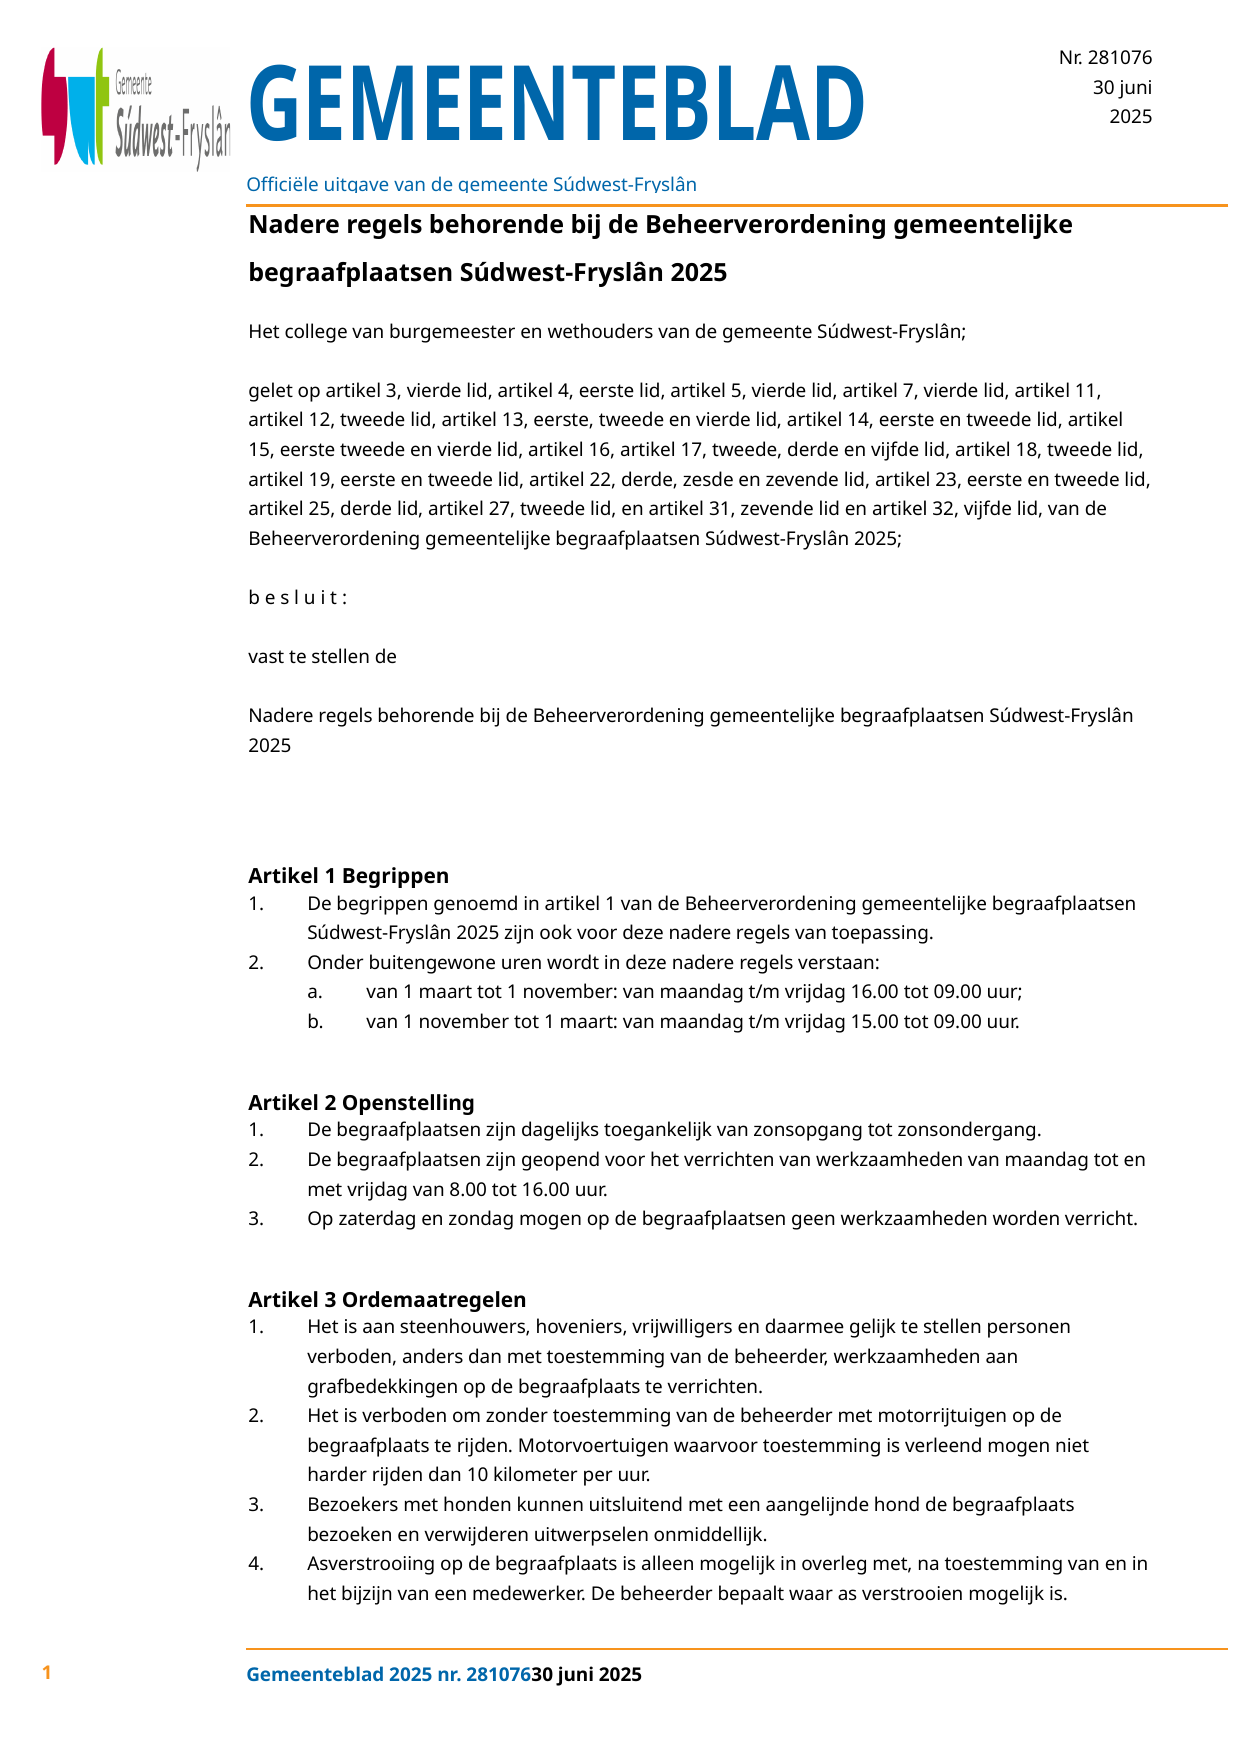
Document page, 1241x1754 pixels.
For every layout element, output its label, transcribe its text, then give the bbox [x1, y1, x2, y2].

text Het college van burgemeester en wethouders van de gemeente Súdwest-Fryslân; [248, 318, 1152, 344]
list Bezoekers met honden kunnen uitsluitend met een aangelijnde hond de begraafplaats bezoeken en verwijderen uitwerpselen onmiddellijk. [248, 1491, 1152, 1547]
text gelet op artikel 3, vierde lid, artikel 4, eerste lid, artikel 5, vierde lid, artikel 7, vierde lid, artikel 11, artikel 12, tweede lid, artikel 13, eerste, tweede en vierde lid, artikel 14, eerste en tweede lid, artikel 15, eerste tweede en vierde lid, artikel 16, artikel 17, tweede, derde en vijfde lid, artikel 18, tweede lid, artikel 19, eerste en tweede lid, artikel 22, derde, zesde en zevende lid, artikel 23, eerste en tweede lid, artikel 25, derde lid, artikel 27, tweede lid, en artikel 31, zevende lid en artikel 32, vijfde lid, van de Beheerverordening gemeentelijke begraafplaatsen Súdwest-Fryslân 2025; [248, 377, 1152, 551]
text b e s l u i t : [248, 584, 1152, 610]
text Artikel 1 Begrippen [248, 861, 1152, 890]
list Op zaterdag en zondag mogen op de begraafplaatsen geen werkzaamheden worden verricht. [248, 1205, 1152, 1231]
list van 1 maart tot 1 november: van maandag t/m vrijdag 16.00 tot 09.00 uur; [307, 978, 1152, 1004]
list Onder buitengewone uren wordt in deze nadere regels verstaan: [248, 949, 1152, 975]
list De begrippen genoemd in artikel 1 van de Beheerverordening gemeentelijke begraafplaatsen Súdwest-Fryslân 2025 zijn ook voor deze nadere regels van toepassing. [248, 890, 1152, 945]
list Het is aan steenhouwers, hoveniers, vrijwilligers en daarmee gelijk te stellen personen verboden, anders dan met toestemming van de beheerder, werkzaamheden aan grafbedekkingen op de begraafplaats te verrichten. [248, 1314, 1152, 1399]
list Het is verboden om zonder toestemming van de beheerder met motorrijtuigen op de begraafplaats te rijden. Motorvoertuigen waarvoor toestemming is verleend mogen niet harder rijden dan 10 kilometer per uur. [248, 1402, 1152, 1487]
list van 1 november tot 1 maart: van maandag t/m vrijdag 15.00 tot 09.00 uur. [307, 1008, 1152, 1034]
text Artikel 2 Openstelling [248, 1088, 1152, 1117]
text vast te stellen de [248, 643, 1152, 669]
list De begraafplaatsen zijn dagelijks toegankelijk van zonsopgang tot zonsondergang. [248, 1117, 1152, 1142]
text Nadere regels behorende bij de Beheerverordening gemeentelijke begraafplaatsen Súdwest-Fryslân 2025 [248, 702, 1152, 758]
picture [41, 47, 231, 172]
list De begraafplaatsen zijn geopend voor het verrichten van werkzaamheden van maandag tot en met vrijdag van 8.00 tot 16.00 uur. [248, 1146, 1152, 1201]
list Asverstrooiing op de begraafplaats is alleen mogelijk in overleg met, na toestemming van en in het bijzijn van een medewerker. De beheerder bepaalt waar as verstrooien mogelijk is. [248, 1550, 1152, 1606]
text Nadere regels behorende bij de Beheerverordening gemeentelijke begraafplaatsen Súdwest-Fryslân 2025 [248, 207, 1152, 288]
text Artikel 3 Ordemaatregelen [248, 1285, 1152, 1314]
